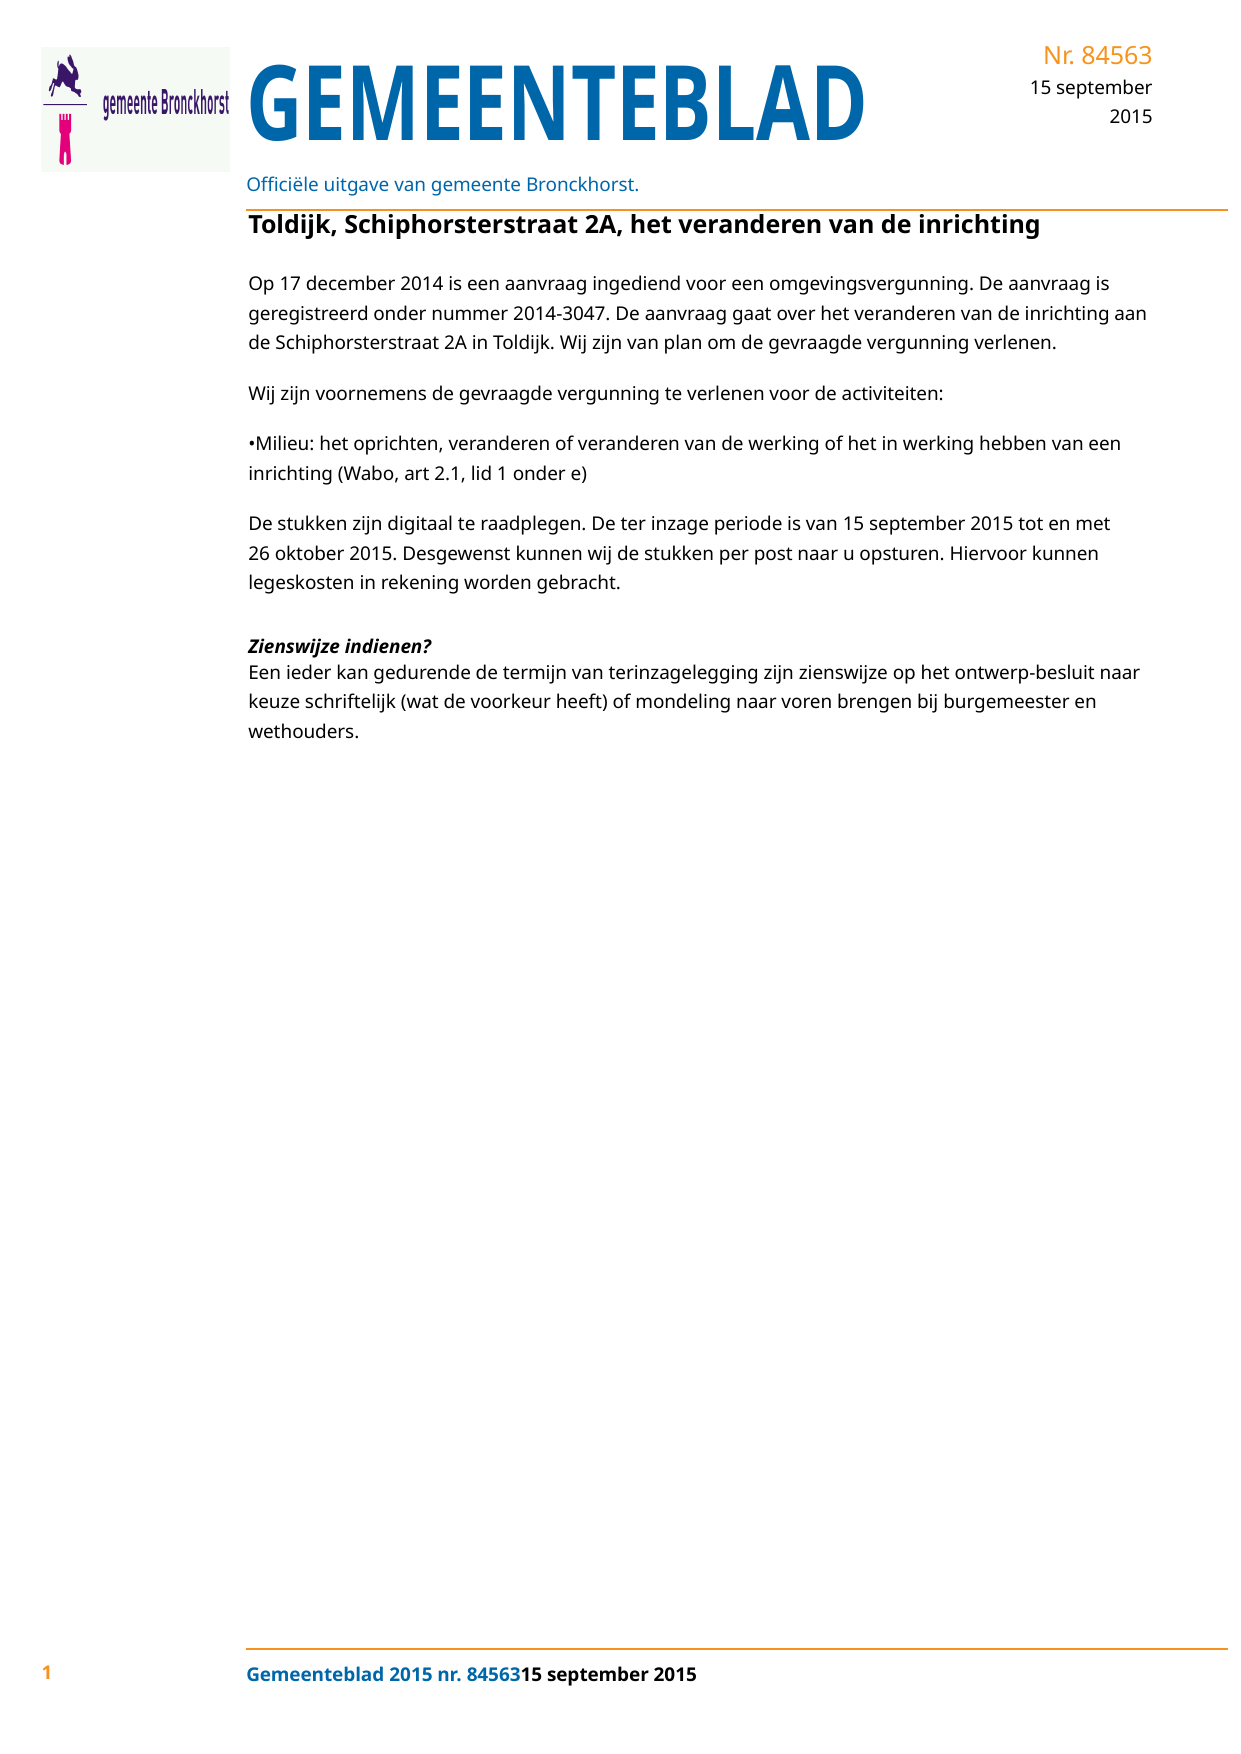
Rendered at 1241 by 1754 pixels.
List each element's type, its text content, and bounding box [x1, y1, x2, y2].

picture [41, 47, 231, 172]
text Toldijk, Schiphorsterstraat 2A, het veranderen van de inrichting [248, 211, 1152, 241]
text Een ieder kan gedurende de termijn van terinzagelegging zijn zienswijze op het ontwerp-besluit naar keuze schriftelijk (wat de voorkeur heeft) of mondeling naar voren brengen bij burgemeester en wethouders. [248, 659, 1152, 744]
text •Milieu: het oprichten, veranderen of veranderen van de werking of het in werking hebben van een inrichting (Wabo, art 2.1, lid 1 onder e) [248, 430, 1152, 486]
text Op 17 december 2014 is een aanvraag ingediend voor een omgevingsvergunning. De aanvraag is geregistreerd onder nummer 2014-3047. De aanvraag gaat over het veranderen van de inrichting aan de Schiphorsterstraat 2A in Toldijk. Wij zijn van plan om de gevraagde vergunning verlenen. [248, 270, 1152, 355]
text Zienswijze indienen? [248, 633, 1152, 659]
text Wij zijn voornemens de gevraagde vergunning te verlenen voor de activiteiten: [248, 380, 1152, 406]
text De stukken zijn digitaal te raadplegen. De ter inzage periode is van 15 september 2015 tot en met 26 oktober 2015. Desgewenst kunnen wij de stukken per post naar u opsturen. Hiervoor kunnen legeskosten in rekening worden gebracht. [248, 510, 1152, 595]
